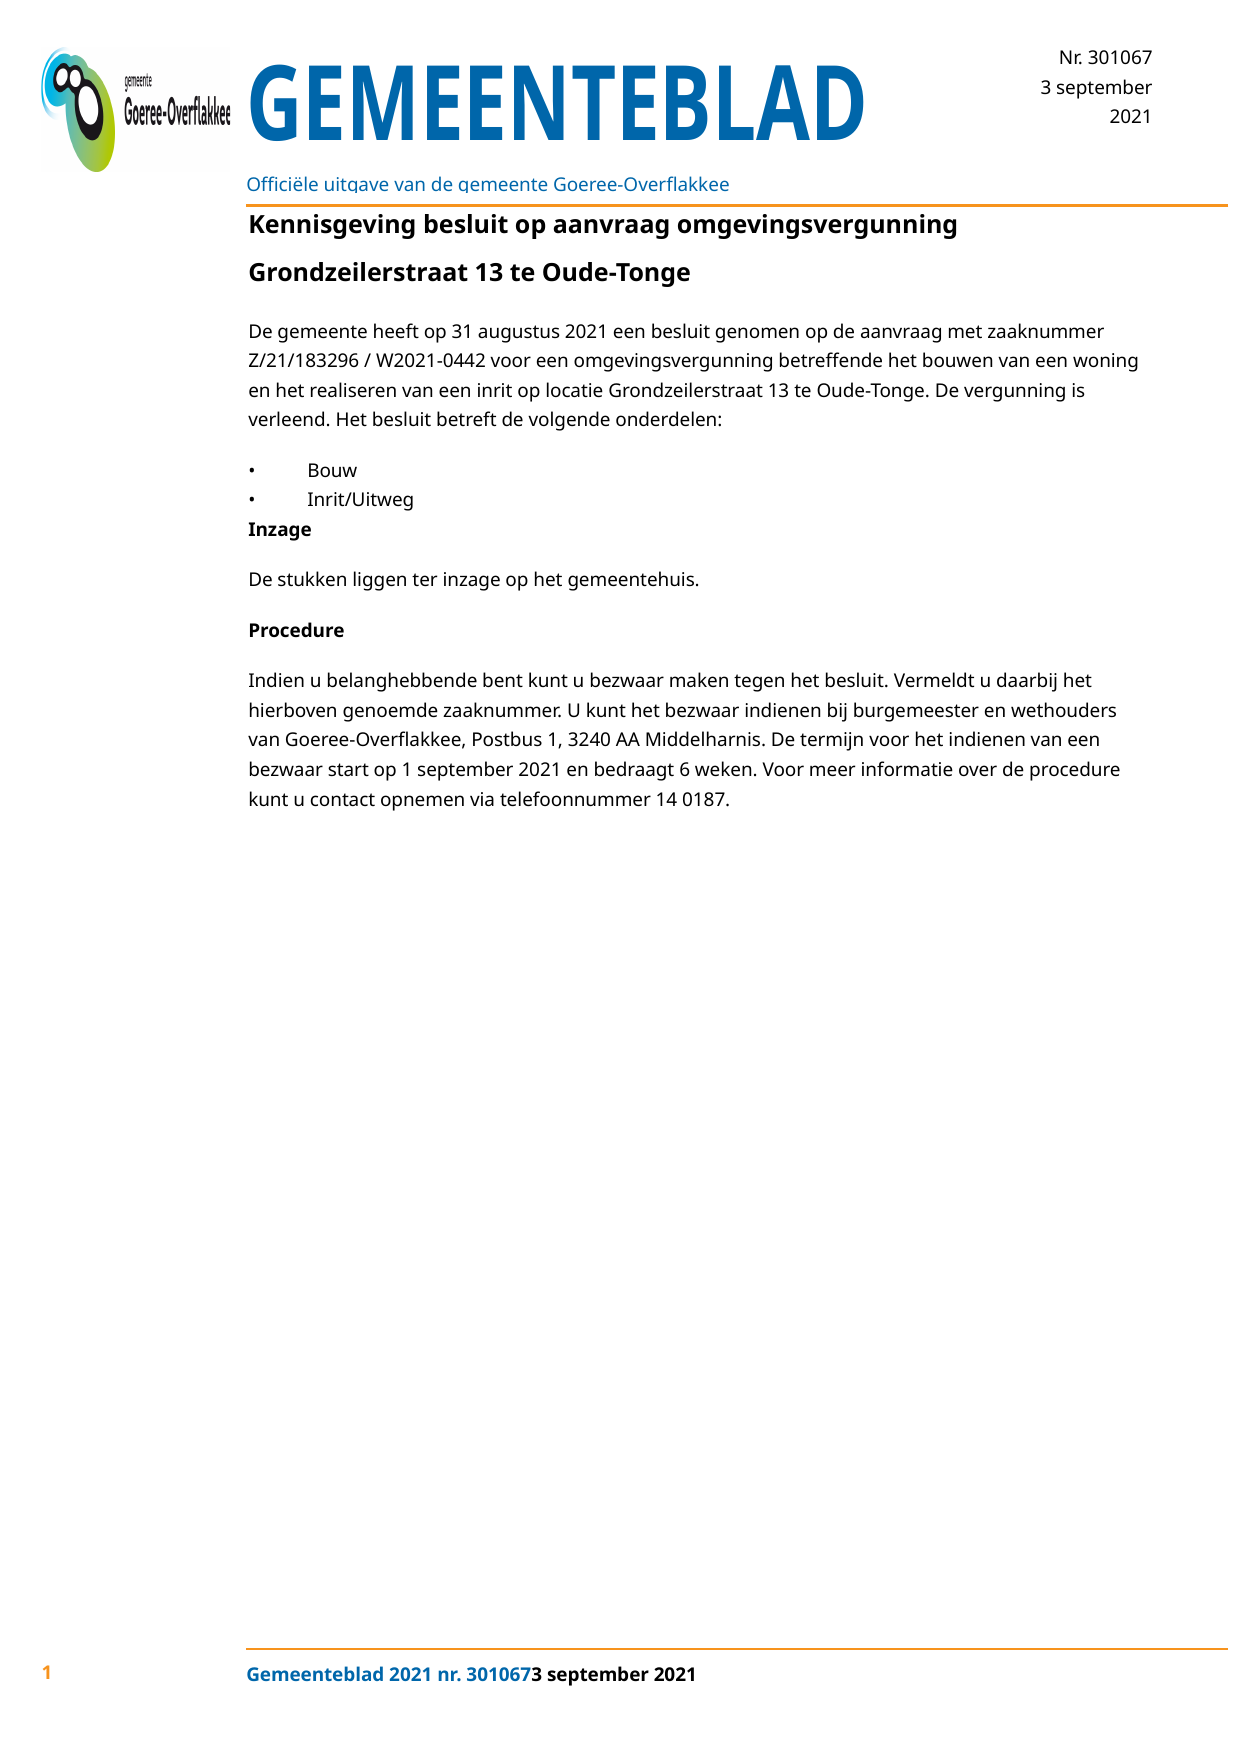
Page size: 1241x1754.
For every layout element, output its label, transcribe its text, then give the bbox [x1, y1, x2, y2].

list Bouw [248, 457, 1152, 483]
picture [41, 47, 231, 172]
text Procedure [248, 617, 1152, 643]
text De gemeente heeft op 31 augustus 2021 een besluit genomen op de aanvraag met zaaknummer Z/21/183296 / W2021-0442 voor een omgevingsvergunning betreffende het bouwen van een woning en het realiseren van een inrit op locatie Grondzeilerstraat 13 te Oude-Tonge. De vergunning is verleend. Het besluit betreft de volgende onderdelen: [248, 318, 1152, 432]
list Inrit/Uitweg [248, 487, 1152, 512]
text De stukken liggen ter inzage op het gemeentehuis. [248, 567, 1152, 592]
text Kennisgeving besluit op aanvraag omgevingsvergunning Grondzeilerstraat 13 te Oude-Tonge [248, 207, 1152, 288]
text Indien u belanghebbende bent kunt u bezwaar maken tegen het besluit. Vermeldt u daarbij het hierboven genoemde zaaknummer. U kunt het bezwaar indienen bij burgemeester en wethouders van Goeree-Overflakkee, Postbus 1, 3240 AA Middelharnis. De termijn voor het indienen van een bezwaar start op 1 september 2021 en bedraagt 6 weken. Voor meer informatie over de procedure kunt u contact opnemen via telefoonnummer 14 0187. [248, 667, 1152, 812]
text Inzage [248, 516, 1152, 542]
